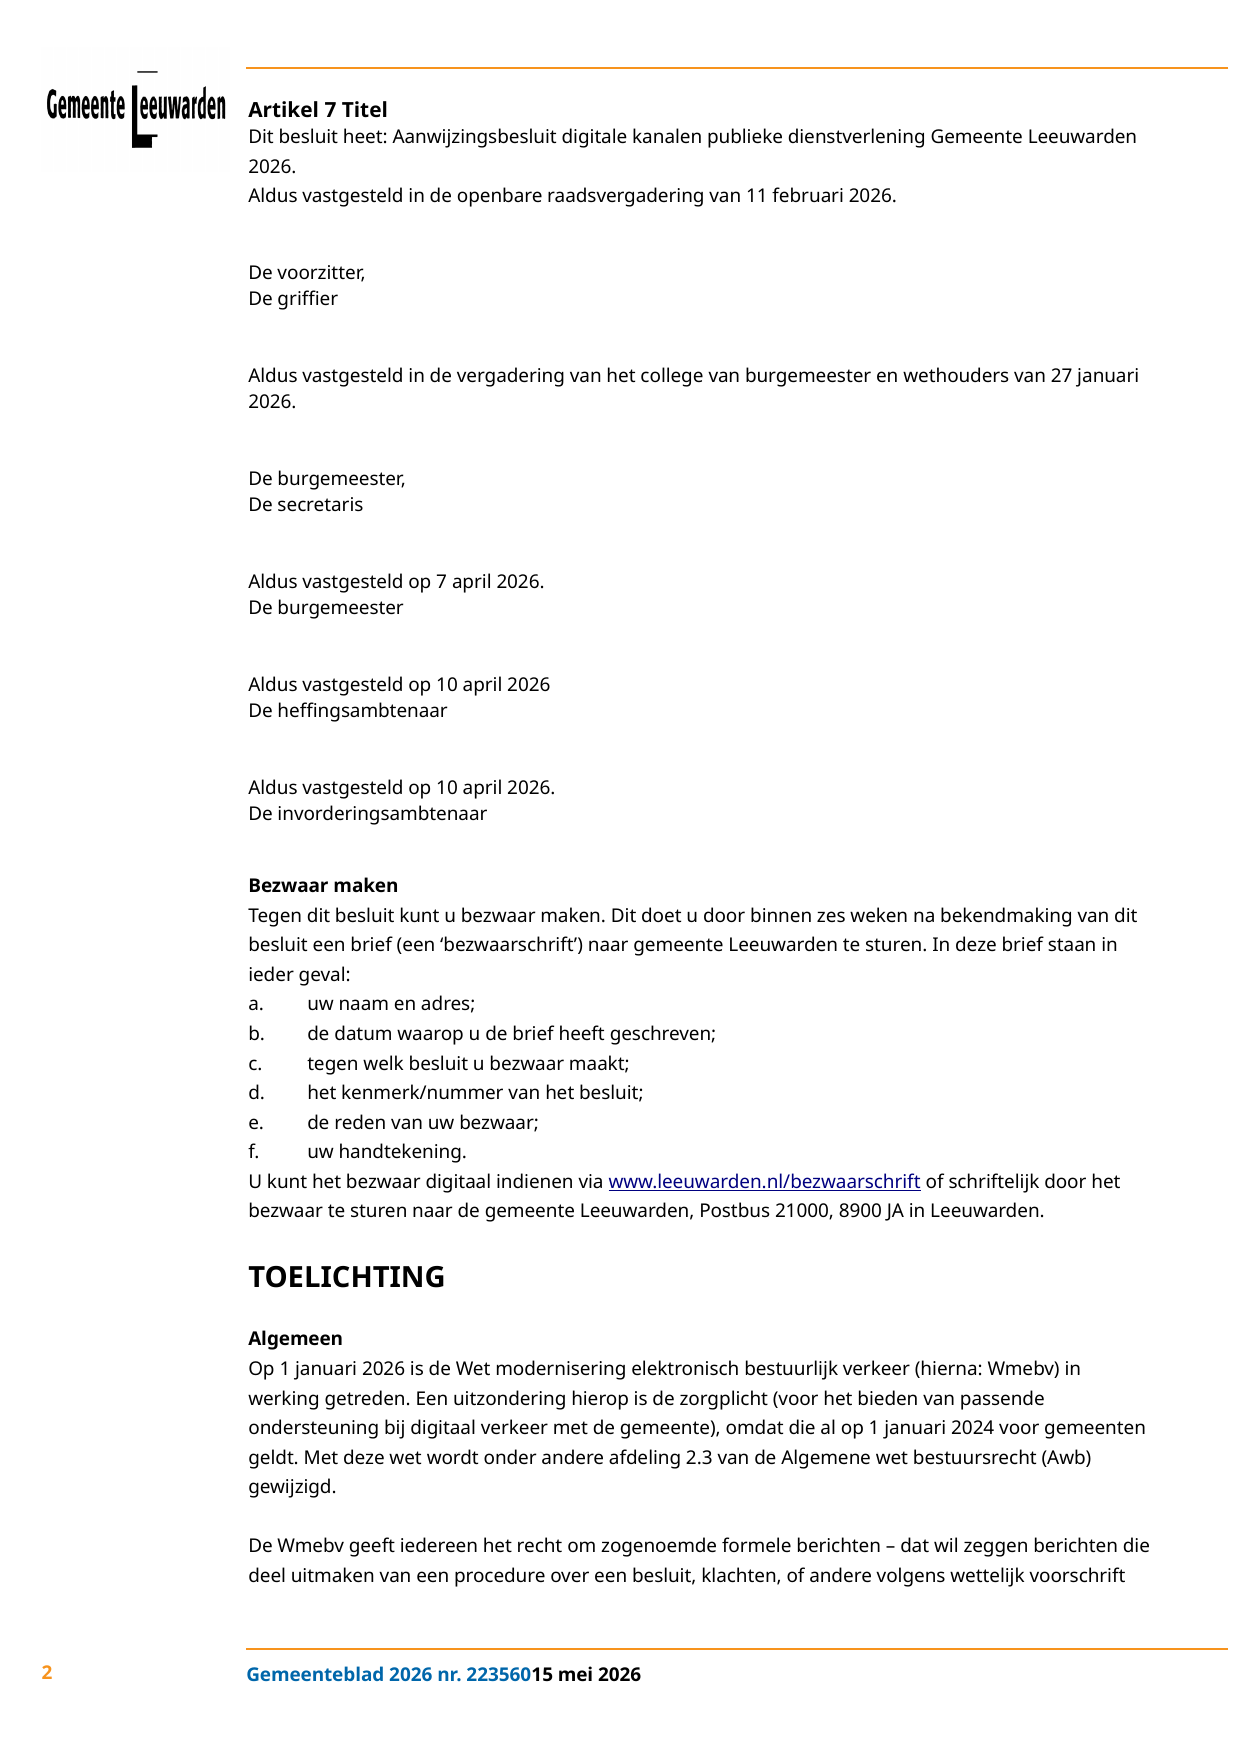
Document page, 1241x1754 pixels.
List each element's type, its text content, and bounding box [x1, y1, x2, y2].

text De secretaris [248, 491, 1152, 517]
text De burgemeester, [248, 465, 1152, 491]
list de reden van uw bezwaar; [248, 1109, 1152, 1134]
text Tegen dit besluit kunt u bezwaar maken. Dit doet u door binnen zes weken na bekendmaking van dit besluit een brief (een ‘bezwaarschrift’) naar gemeente Leeuwarden te sturen. In deze brief staan in ieder geval: [248, 902, 1152, 987]
text De heffingsambtenaar [248, 697, 1152, 723]
text Aldus vastgesteld op 7 april 2026. [248, 568, 1152, 594]
list de datum waarop u de brief heeft geschreven; [248, 1020, 1152, 1046]
text U kunt het bezwaar digitaal indienen via www.leeuwarden.nl/bezwaarschrift of schriftelijk door het bezwaar te sturen naar de gemeente Leeuwarden, Postbus 21000, 8900 JA in Leeuwarden. [248, 1168, 1152, 1223]
text TOELICHTING [248, 1257, 1152, 1296]
text Algemeen [248, 1326, 1152, 1351]
text Aldus vastgesteld in de openbare raadsvergadering van 11 februari 2026. [248, 182, 1152, 208]
list uw handtekening. [248, 1138, 1152, 1164]
text Aldus vastgesteld op 10 april 2026. [248, 774, 1152, 800]
text Artikel 7 Titel [248, 95, 1152, 123]
text Op 1 januari 2026 is de Wet modernisering elektronisch bestuurlijk verkeer (hierna: Wmebv) in werking getreden. Een uitzondering hierop is de zorgplicht (voor het bieden van passende ondersteuning bij digitaal verkeer met de gemeente), omdat die al op 1 januari 2024 voor gemeenten geldt. Met deze wet wordt onder andere afdeling 2.3 van de Algemene wet bestuursrecht (Awb) gewijzigd. [248, 1355, 1152, 1499]
text De burgemeester [248, 594, 1152, 620]
text Aldus vastgesteld in de vergadering van het college van burgemeester en wethouders van 27 januari 2026. [248, 362, 1152, 414]
text De invorderingsambtenaar [248, 800, 1152, 826]
picture [41, 47, 231, 172]
text De voorzitter, [248, 259, 1152, 285]
text De Wmebv geeft iedereen het recht om zogenoemde formele berichten – dat wil zeggen berichten die deel uitmaken van een procedure over een besluit, klachten, of andere volgens wettelijk voorschrift [248, 1533, 1152, 1588]
text Bezwaar maken [248, 872, 1152, 898]
text Aldus vastgesteld op 10 april 2026 [248, 671, 1152, 697]
text Dit besluit heet: Aanwijzingsbesluit digitale kanalen publieke dienstverlening Gemeente Leeuwarden 2026. [248, 123, 1152, 178]
list het kenmerk/nummer van het besluit; [248, 1079, 1152, 1105]
list tegen welk besluit u bezwaar maakt; [248, 1050, 1152, 1075]
text De griffier [248, 285, 1152, 311]
list uw naam en adres; [248, 991, 1152, 1016]
